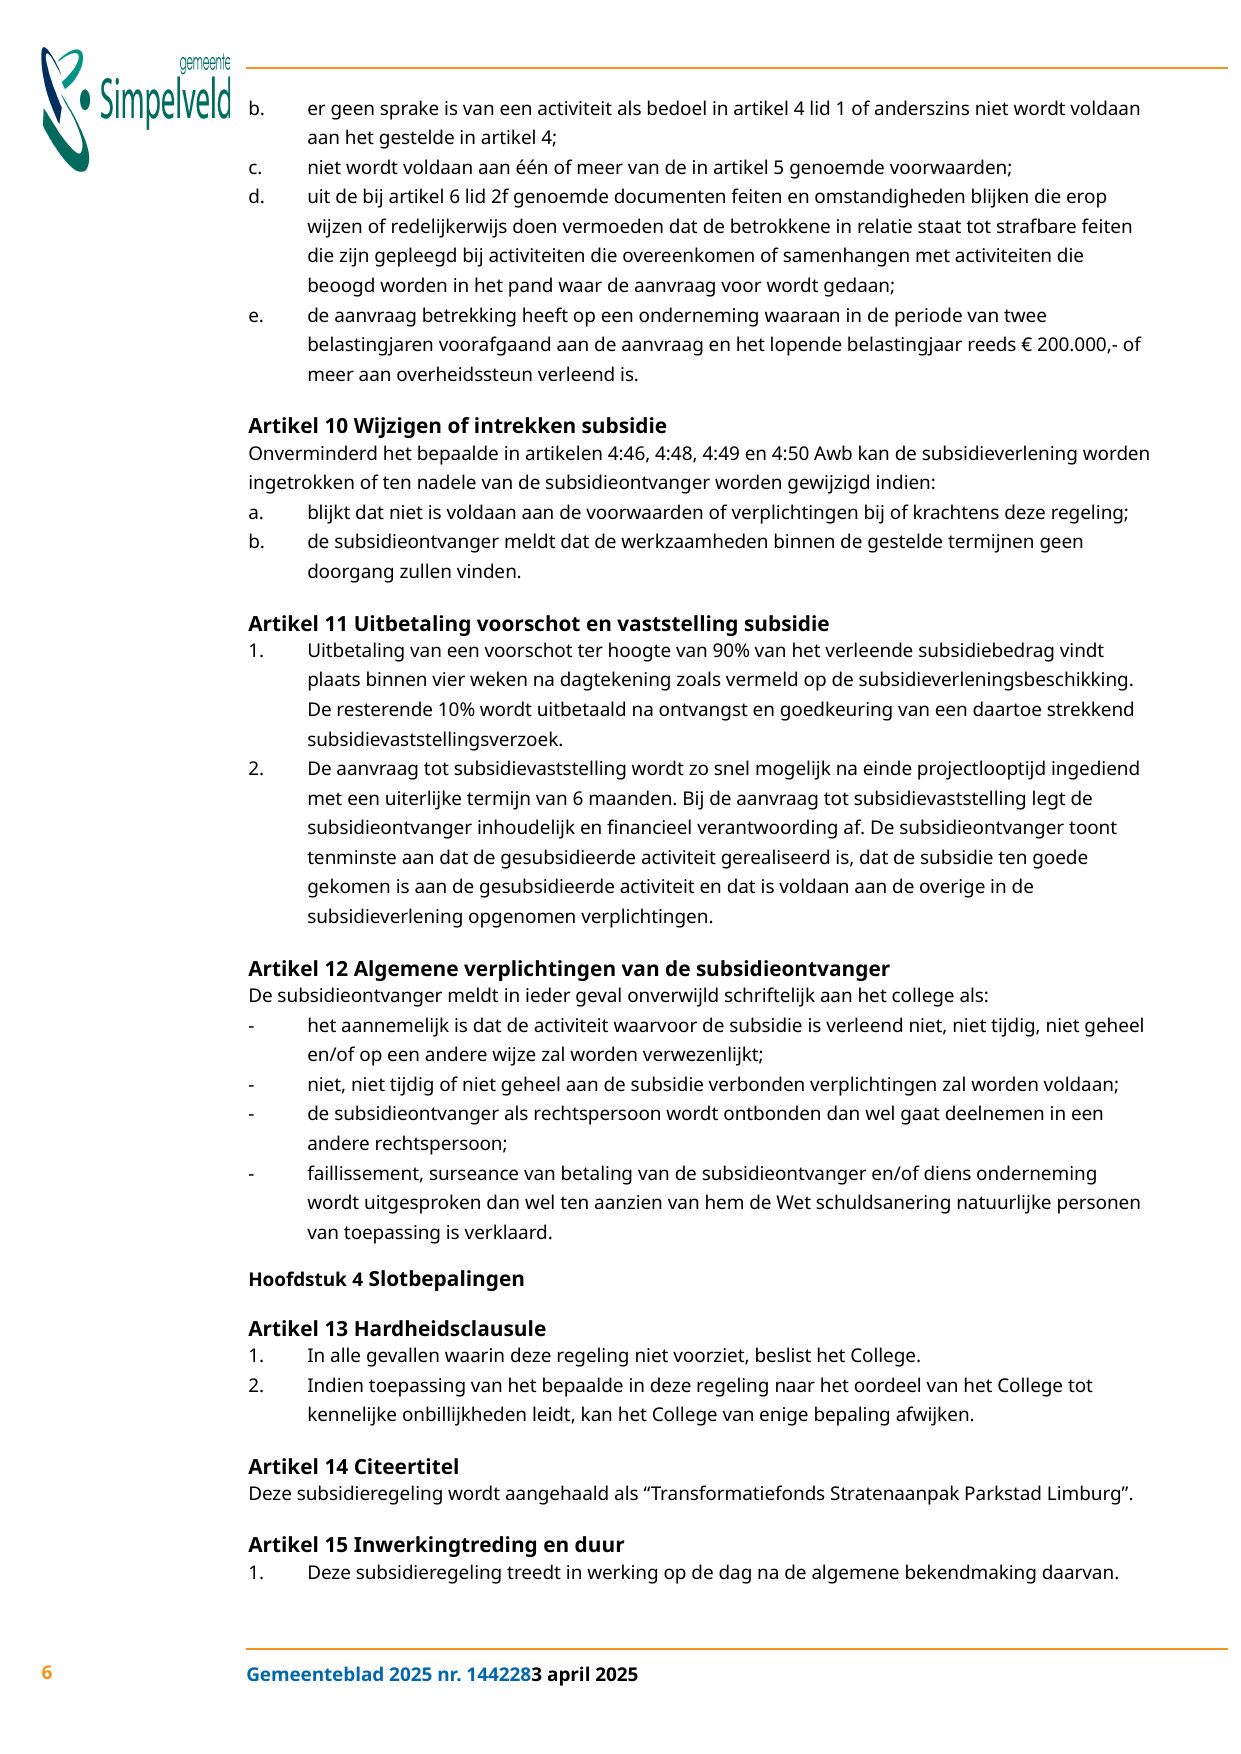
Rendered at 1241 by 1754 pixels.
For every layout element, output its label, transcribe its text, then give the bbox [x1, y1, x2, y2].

list uit de bij artikel 6 lid 2f genoemde documenten feiten en omstandigheden blijken die erop wijzen of redelijkerwijs doen vermoeden dat de betrokkene in relatie staat tot strafbare feiten die zijn gepleegd bij activiteiten die overeenkomen of samenhangen met activiteiten die beoogd worden in het pand waar de aanvraag voor wordt gedaan; [248, 183, 1152, 298]
list blijkt dat niet is voldaan aan de voorwaarden of verplichtingen bij of krachtens deze regeling; [248, 499, 1152, 525]
list er geen sprake is van een activiteit als bedoel in artikel 4 lid 1 of anderszins niet wordt voldaan aan het gestelde in artikel 4; [248, 95, 1152, 150]
list Uitbetaling van een voorschot ter hoogte van 90% van het verleende subsidiebedrag vindt plaats binnen vier weken na dagtekening zoals vermeld op de subsidieverleningsbeschikking. De resterende 10% wordt uitbetaald na ontvangst en goedkeuring van een daartoe strekkend subsidievaststellingsverzoek. [248, 637, 1152, 752]
text Artikel 14 Citeertitel [248, 1452, 1152, 1480]
text Artikel 10 Wijzigen of intrekken subsidie [248, 411, 1152, 440]
list niet wordt voldaan aan één of meer van de in artikel 5 genoemde voorwaarden; [248, 154, 1152, 180]
text De subsidieontvanger meldt in ieder geval onverwijld schriftelijk aan het college als: [248, 982, 1152, 1008]
list de aanvraag betrekking heeft op een onderneming waaraan in de periode van twee belastingjaren voorafgaand aan de aanvraag en het lopende belastingjaar reeds € 200.000,- of meer aan overheidssteun verleend is. [248, 302, 1152, 387]
picture [41, 47, 231, 172]
text Artikel 13 Hardheidsclausule [248, 1314, 1152, 1342]
list In alle gevallen waarin deze regeling niet voorziet, beslist het College. [248, 1342, 1152, 1368]
text Hoofdstuk 4 Slotbepalingen [248, 1264, 1152, 1293]
list Deze subsidieregeling treedt in werking op de dag na de algemene bekendmaking daarvan. [248, 1559, 1152, 1585]
list het aannemelijk is dat de activiteit waarvoor de subsidie is verleend niet, niet tijdig, niet geheel en/of op een andere wijze zal worden verwezenlijkt; [248, 1012, 1152, 1067]
list de subsidieontvanger meldt dat de werkzaamheden binnen de gestelde termijnen geen doorgang zullen vinden. [248, 529, 1152, 584]
list de subsidieontvanger als rechtspersoon wordt ontbonden dan wel gaat deelnemen in een andere rechtspersoon; [248, 1101, 1152, 1156]
text Artikel 12 Algemene verplichtingen van de subsidieontvanger [248, 954, 1152, 982]
text Deze subsidieregeling wordt aangehaald als “Transformatiefonds Stratenaanpak Parkstad Limburg”. [248, 1480, 1152, 1506]
text Onverminderd het bepaalde in artikelen 4:46, 4:48, 4:49 en 4:50 Awb kan de subsidieverlening worden ingetrokken of ten nadele van de subsidieontvanger worden gewijzigd indien: [248, 440, 1152, 495]
text Artikel 11 Uitbetaling voorschot en vaststelling subsidie [248, 609, 1152, 637]
text Artikel 15 Inwerkingtreding en duur [248, 1531, 1152, 1559]
list De aanvraag tot subsidievaststelling wordt zo snel mogelijk na einde projectlooptijd ingediend met een uiterlijke termijn van 6 maanden. Bij de aanvraag tot subsidievaststelling legt de subsidieontvanger inhoudelijk en financieel verantwoording af. De subsidieontvanger toont tenminste aan dat de gesubsidieerde activiteit gerealiseerd is, dat de subsidie ten goede gekomen is aan de gesubsidieerde activiteit en dat is voldaan aan de overige in de subsidieverlening opgenomen verplichtingen. [248, 755, 1152, 929]
list niet, niet tijdig of niet geheel aan de subsidie verbonden verplichtingen zal worden voldaan; [248, 1071, 1152, 1097]
list faillissement, surseance van betaling van de subsidieontvanger en/of diens onderneming wordt uitgesproken dan wel ten aanzien van hem de Wet schuldsanering natuurlijke personen van toepassing is verklaard. [248, 1160, 1152, 1244]
list Indien toepassing van het bepaalde in deze regeling naar het oordeel van het College tot kennelijke onbillijkheden leidt, kan het College van enige bepaling afwijken. [248, 1372, 1152, 1427]
